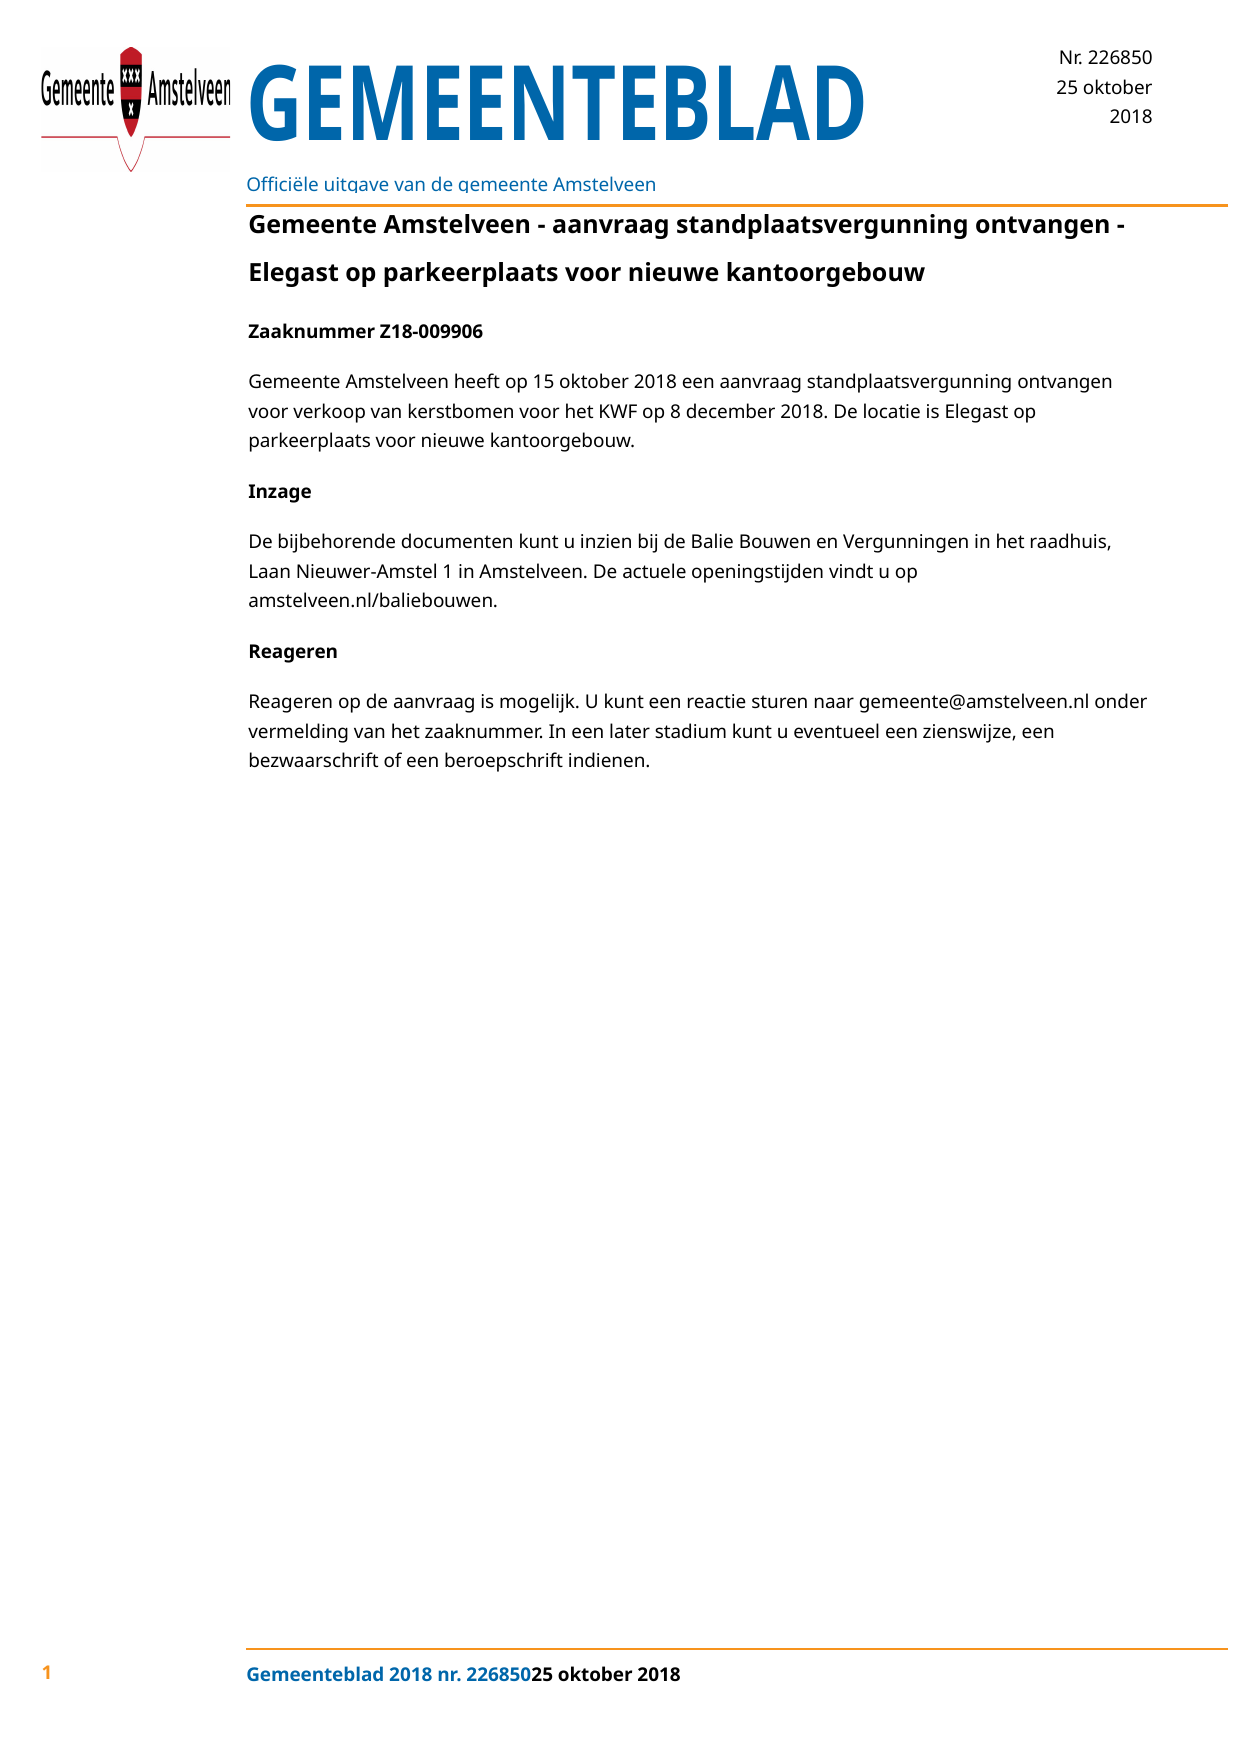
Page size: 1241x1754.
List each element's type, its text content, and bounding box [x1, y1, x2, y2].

text Inzage [248, 478, 1152, 504]
text Gemeente Amstelveen - aanvraag standplaatsvergunning ontvangen - Elegast op parkeerplaats voor nieuwe kantoorgebouw [248, 207, 1152, 288]
text De bijbehorende documenten kunt u inzien bij de Balie Bouwen en Vergunningen in het raadhuis, Laan Nieuwer-Amstel 1 in Amstelveen. De actuele openingstijden vindt u op amstelveen.nl/baliebouwen. [248, 528, 1152, 613]
text Zaaknummer Z18-009906 [248, 318, 1152, 344]
text Gemeente Amstelveen heeft op 15 oktober 2018 een aanvraag standplaatsvergunning ontvangen voor verkoop van kerstbomen voor het KWF op 8 december 2018. De locatie is Elegast op parkeerplaats voor nieuwe kantoorgebouw. [248, 368, 1152, 453]
text Reageren [248, 638, 1152, 664]
picture [41, 47, 231, 172]
text Reageren op de aanvraag is mogelijk. U kunt een reactie sturen naar gemeente@amstelveen.nl onder vermelding van het zaaknummer. In een later stadium kunt u eventueel een zienswijze, een bezwaarschrift of een beroepschrift indienen. [248, 688, 1152, 773]
